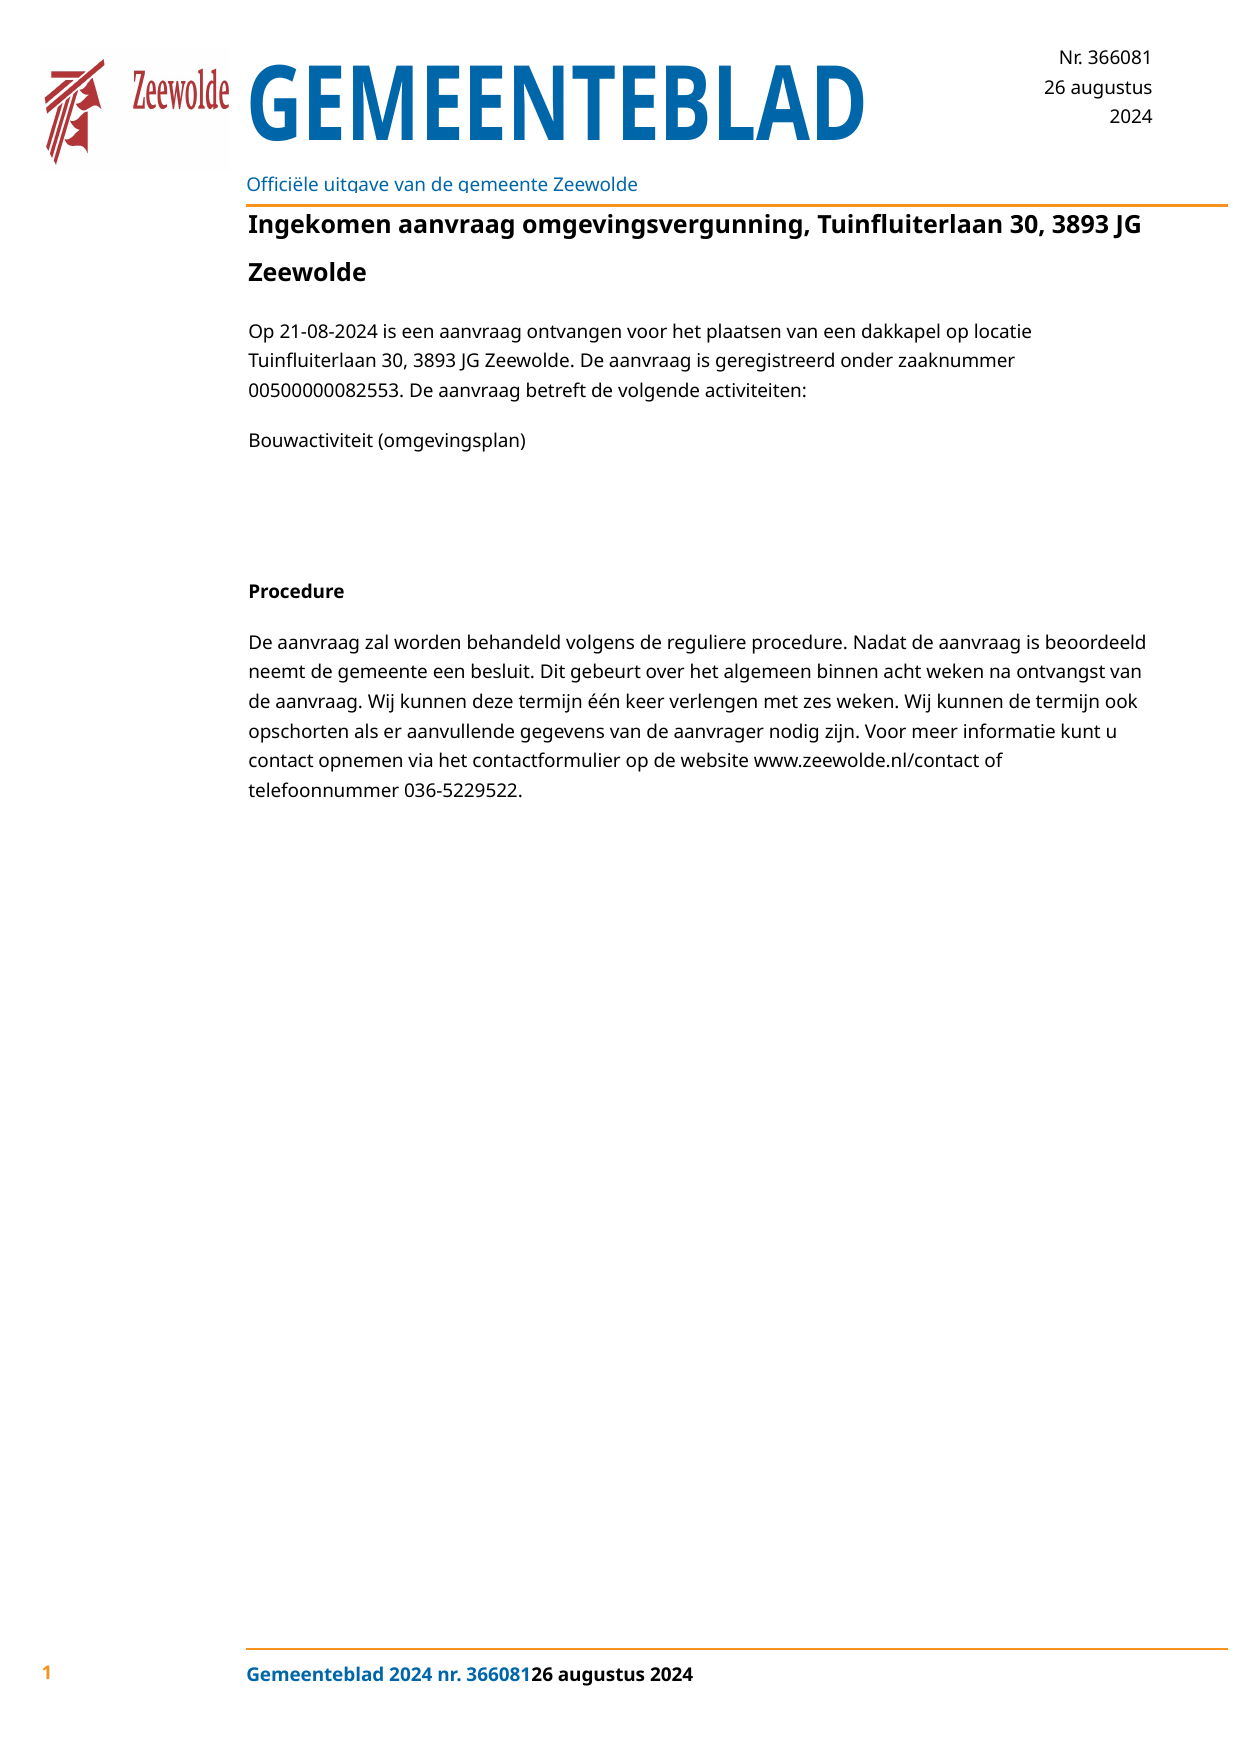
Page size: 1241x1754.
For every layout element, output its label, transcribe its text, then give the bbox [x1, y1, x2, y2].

text Ingekomen aanvraag omgevingsvergunning, Tuinfluiterlaan 30, 3893 JG Zeewolde [248, 207, 1152, 288]
picture [41, 47, 231, 172]
text De aanvraag zal worden behandeld volgens de reguliere procedure. Nadat de aanvraag is beoordeeld neemt de gemeente een besluit. Dit gebeurt over het algemeen binnen acht weken na ontvangst van de aanvraag. Wij kunnen deze termijn één keer verlengen met zes weken. Wij kunnen de termijn ook opschorten als er aanvullende gegevens van de aanvrager nodig zijn. Voor meer informatie kunt u contact opnemen via het contactformulier op de website www.zeewolde.nl/contact of telefoonnummer 036-5229522. [248, 629, 1152, 803]
text Op 21-08-2024 is een aanvraag ontvangen voor het plaatsen van een dakkapel op locatie Tuinfluiterlaan 30, 3893 JG Zeewolde. De aanvraag is geregistreerd onder zaaknummer 00500000082553. De aanvraag betreft de volgende activiteiten: [248, 318, 1152, 403]
text Procedure [248, 579, 1152, 604]
text Bouwactiviteit (omgevingsplan) [248, 427, 1152, 453]
